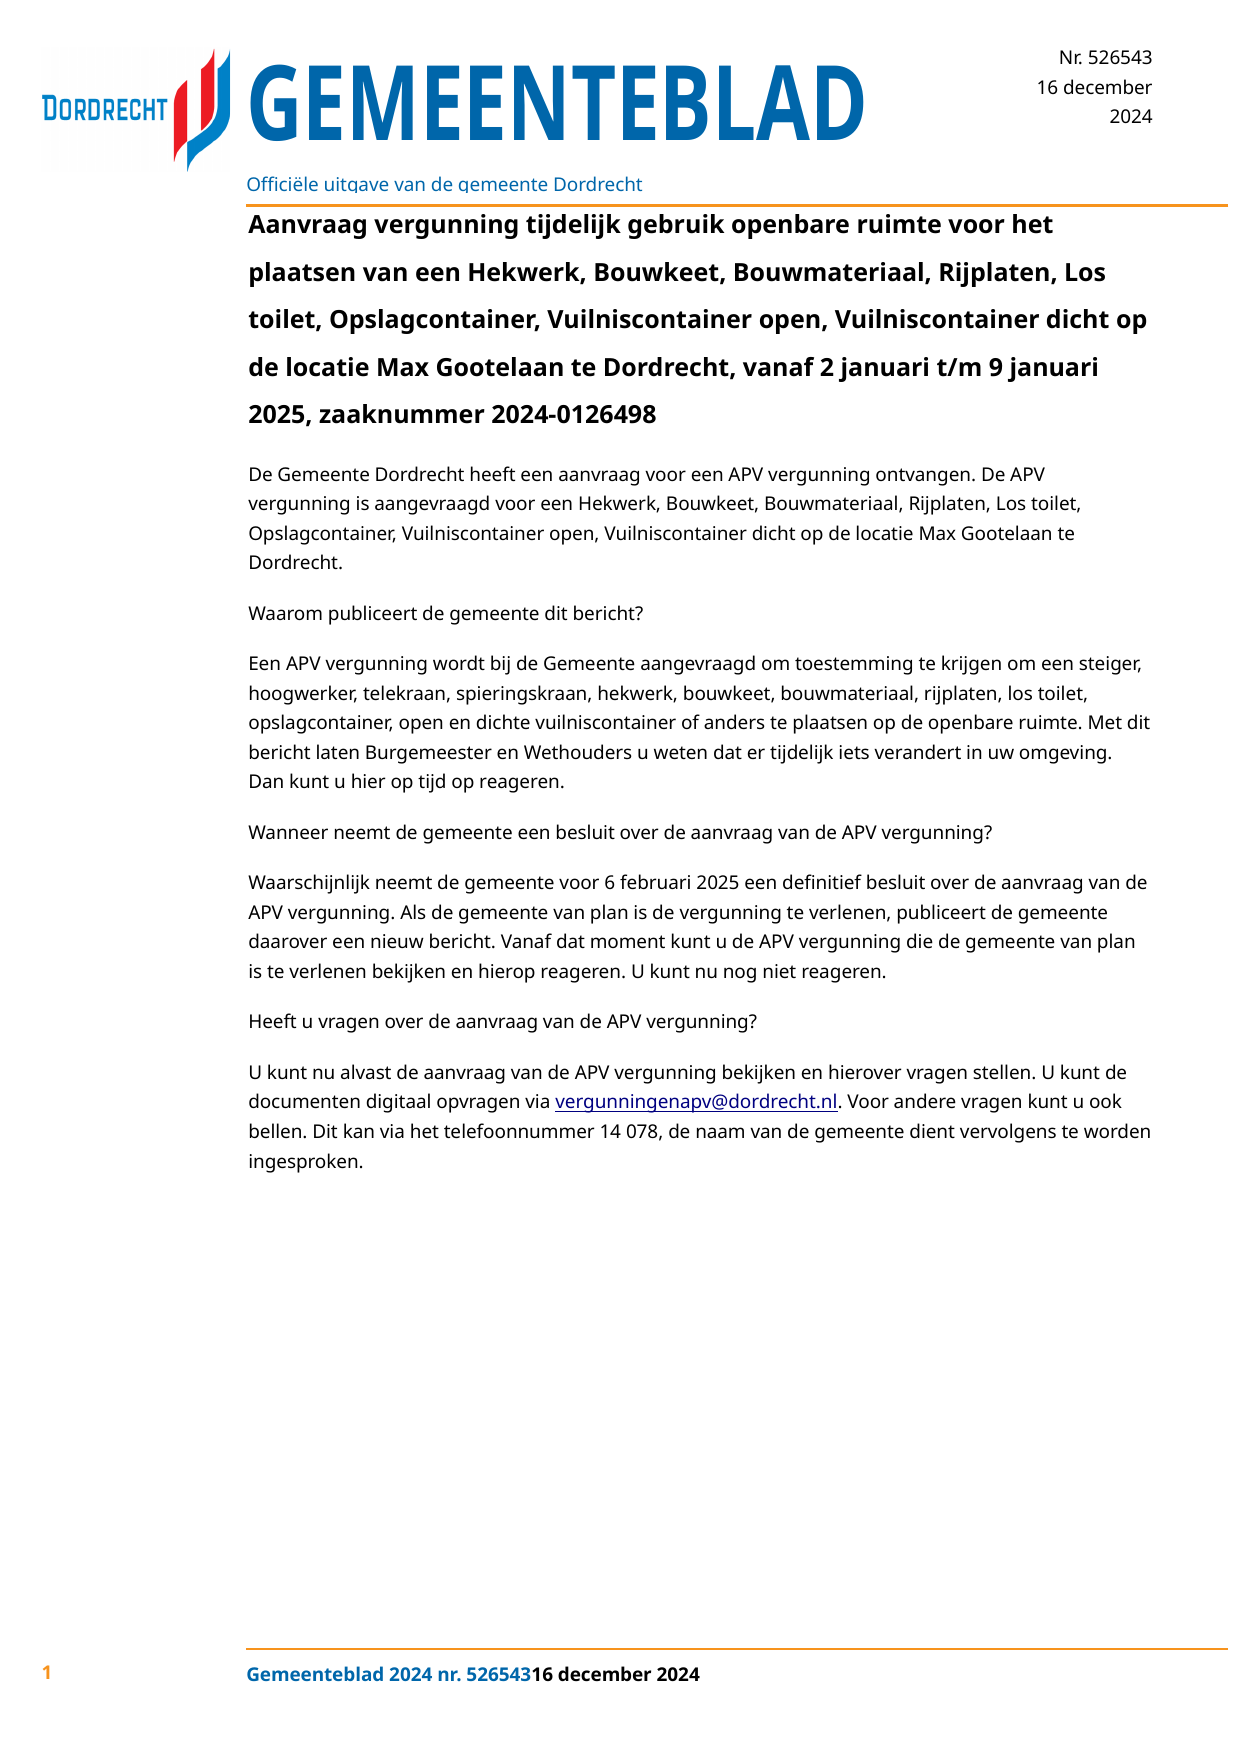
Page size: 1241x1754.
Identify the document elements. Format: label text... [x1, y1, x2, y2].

text Wanneer neemt de gemeente een besluit over de aanvraag van de APV vergunning? [248, 819, 1152, 845]
picture [41, 47, 231, 172]
text Aanvraag vergunning tijdelijk gebruik openbare ruimte voor het plaatsen van een Hekwerk, Bouwkeet, Bouwmateriaal, Rijplaten, Los toilet, Opslagcontainer, Vuilniscontainer open, Vuilniscontainer dicht op de locatie Max Gootelaan te Dordrecht, vanaf 2 januari t/m 9 januari 2025, zaaknummer 2024-0126498 [248, 207, 1152, 431]
text De Gemeente Dordrecht heeft een aanvraag voor een APV vergunning ontvangen. De APV vergunning is aangevraagd voor een Hekwerk, Bouwkeet, Bouwmateriaal, Rijplaten, Los toilet, Opslagcontainer, Vuilniscontainer open, Vuilniscontainer dicht op de locatie Max Gootelaan te Dordrecht. [248, 461, 1152, 575]
text Heeft u vragen over de aanvraag van de APV vergunning? [248, 1009, 1152, 1034]
text Waarschijnlijk neemt de gemeente voor 6 februari 2025 een definitief besluit over de aanvraag van de APV vergunning. Als de gemeente van plan is de vergunning te verlenen, publiceert de gemeente daarover een nieuw bericht. Vanaf dat moment kunt u de APV vergunning die de gemeente van plan is te verlenen bekijken en hierop reageren. U kunt nu nog niet reageren. [248, 869, 1152, 984]
text Een APV vergunning wordt bij de Gemeente aangevraagd om toestemming te krijgen om een steiger, hoogwerker, telekraan, spieringskraan, hekwerk, bouwkeet, bouwmateriaal, rijplaten, los toilet, opslagcontainer, open en dichte vuilniscontainer of anders te plaatsen op de openbare ruimte. Met dit bericht laten Burgemeester en Wethouders u weten dat er tijdelijk iets verandert in uw omgeving. Dan kunt u hier op tijd op reageren. [248, 650, 1152, 794]
text U kunt nu alvast de aanvraag van de APV vergunning bekijken en hierover vragen stellen. U kunt de documenten digitaal opvragen via vergunningenapv@dordrecht.nl. Voor andere vragen kunt u ook bellen. Dit kan via het telefoonnummer 14 078, de naam van de gemeente dient vervolgens te worden ingesproken. [248, 1059, 1152, 1173]
text Waarom publiceert de gemeente dit bericht? [248, 600, 1152, 626]
